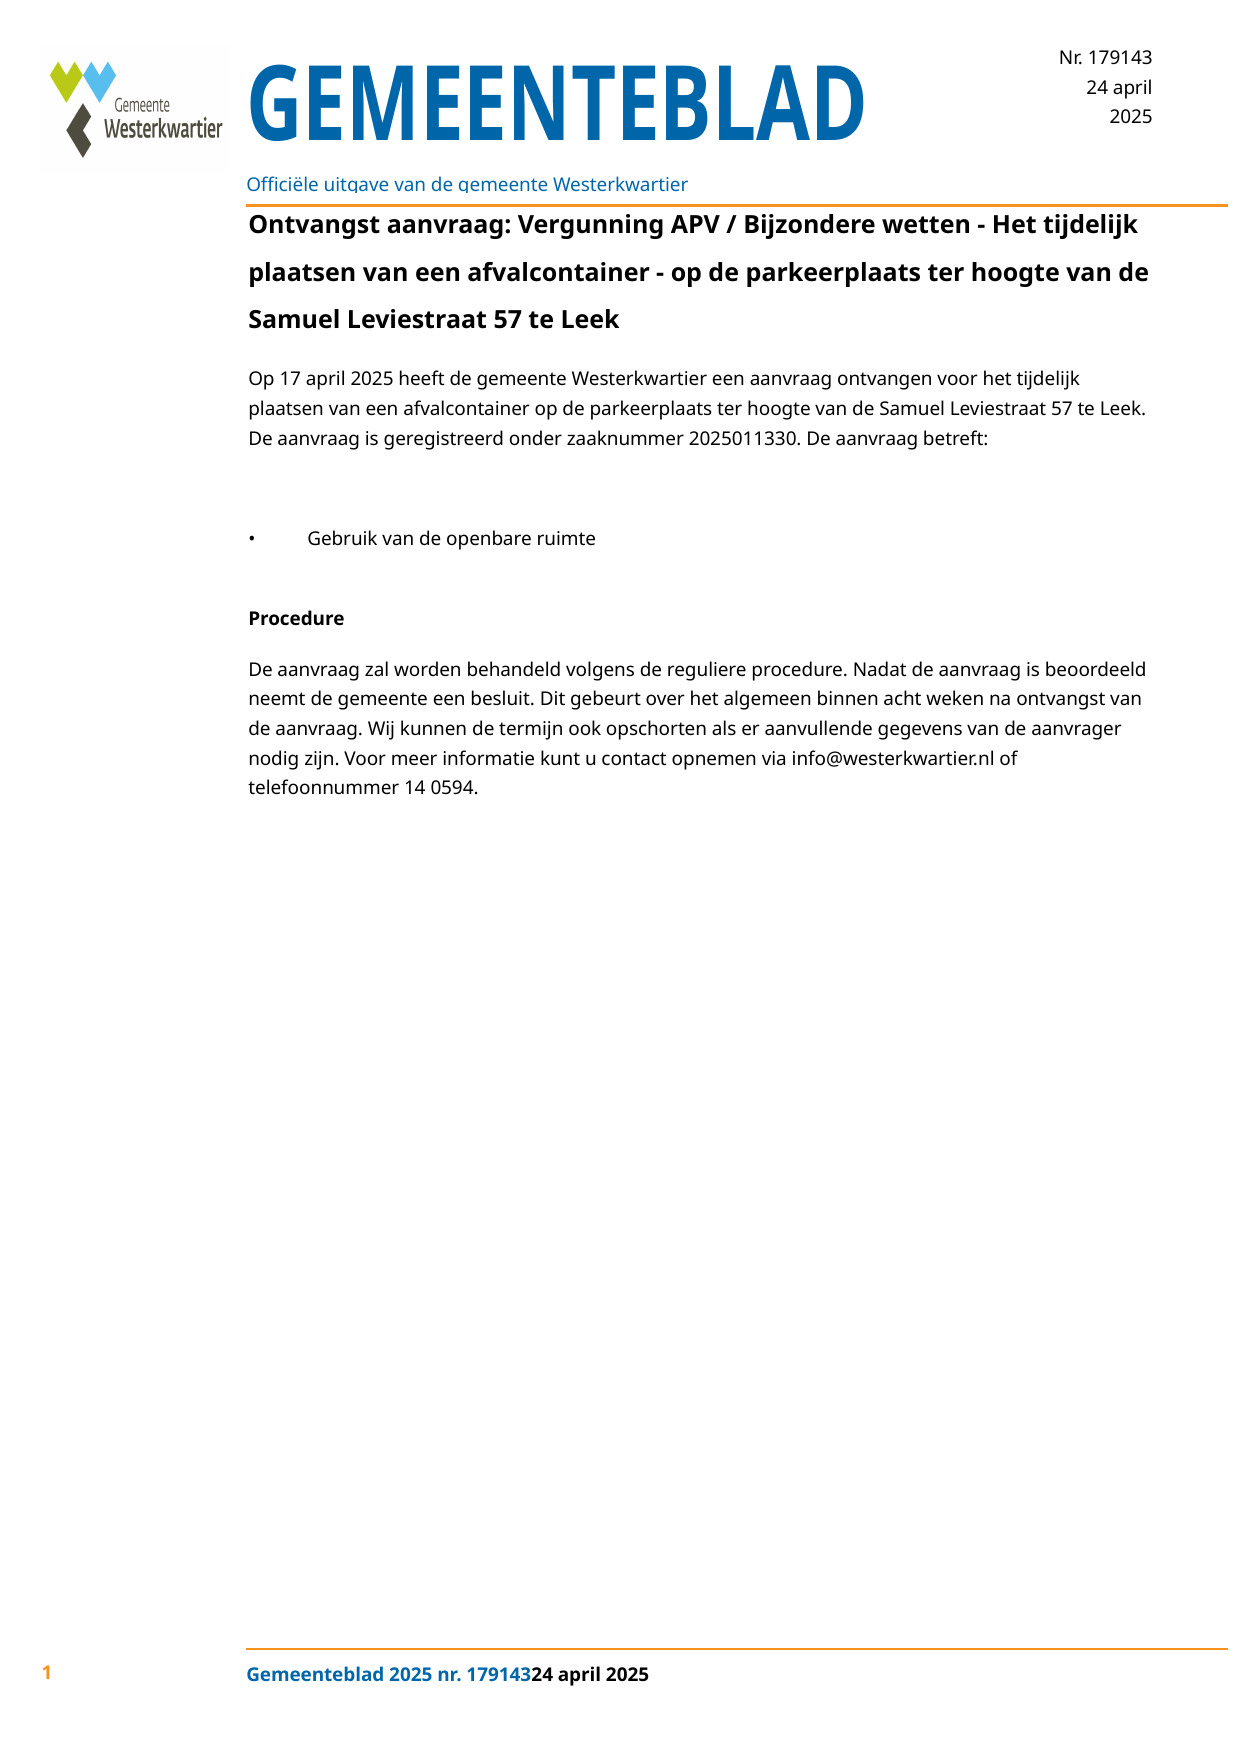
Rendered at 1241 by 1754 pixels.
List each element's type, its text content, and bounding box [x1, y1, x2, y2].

text Op 17 april 2025 heeft de gemeente Westerkwartier een aanvraag ontvangen voor het tijdelijk plaatsen van een afvalcontainer op de parkeerplaats ter hoogte van de Samuel Leviestraat 57 te Leek. De aanvraag is geregistreerd onder zaaknummer 2025011330. De aanvraag betreft: [248, 366, 1152, 450]
list Gebruik van de openbare ruimte [248, 526, 1152, 551]
picture [41, 47, 231, 172]
text Procedure [248, 606, 1152, 631]
text Ontvangst aanvraag: Vergunning APV / Bijzondere wetten - Het tijdelijk plaatsen van een afvalcontainer - op de parkeerplaats ter hoogte van de Samuel Leviestraat 57 te Leek [248, 207, 1152, 336]
text De aanvraag zal worden behandeld volgens de reguliere procedure. Nadat de aanvraag is beoordeeld neemt de gemeente een besluit. Dit gebeurt over het algemeen binnen acht weken na ontvangst van de aanvraag. Wij kunnen de termijn ook opschorten als er aanvullende gegevens van de aanvrager nodig zijn. Voor meer informatie kunt u contact opnemen via info@westerkwartier.nl of telefoonnummer 14 0594. [248, 656, 1152, 800]
